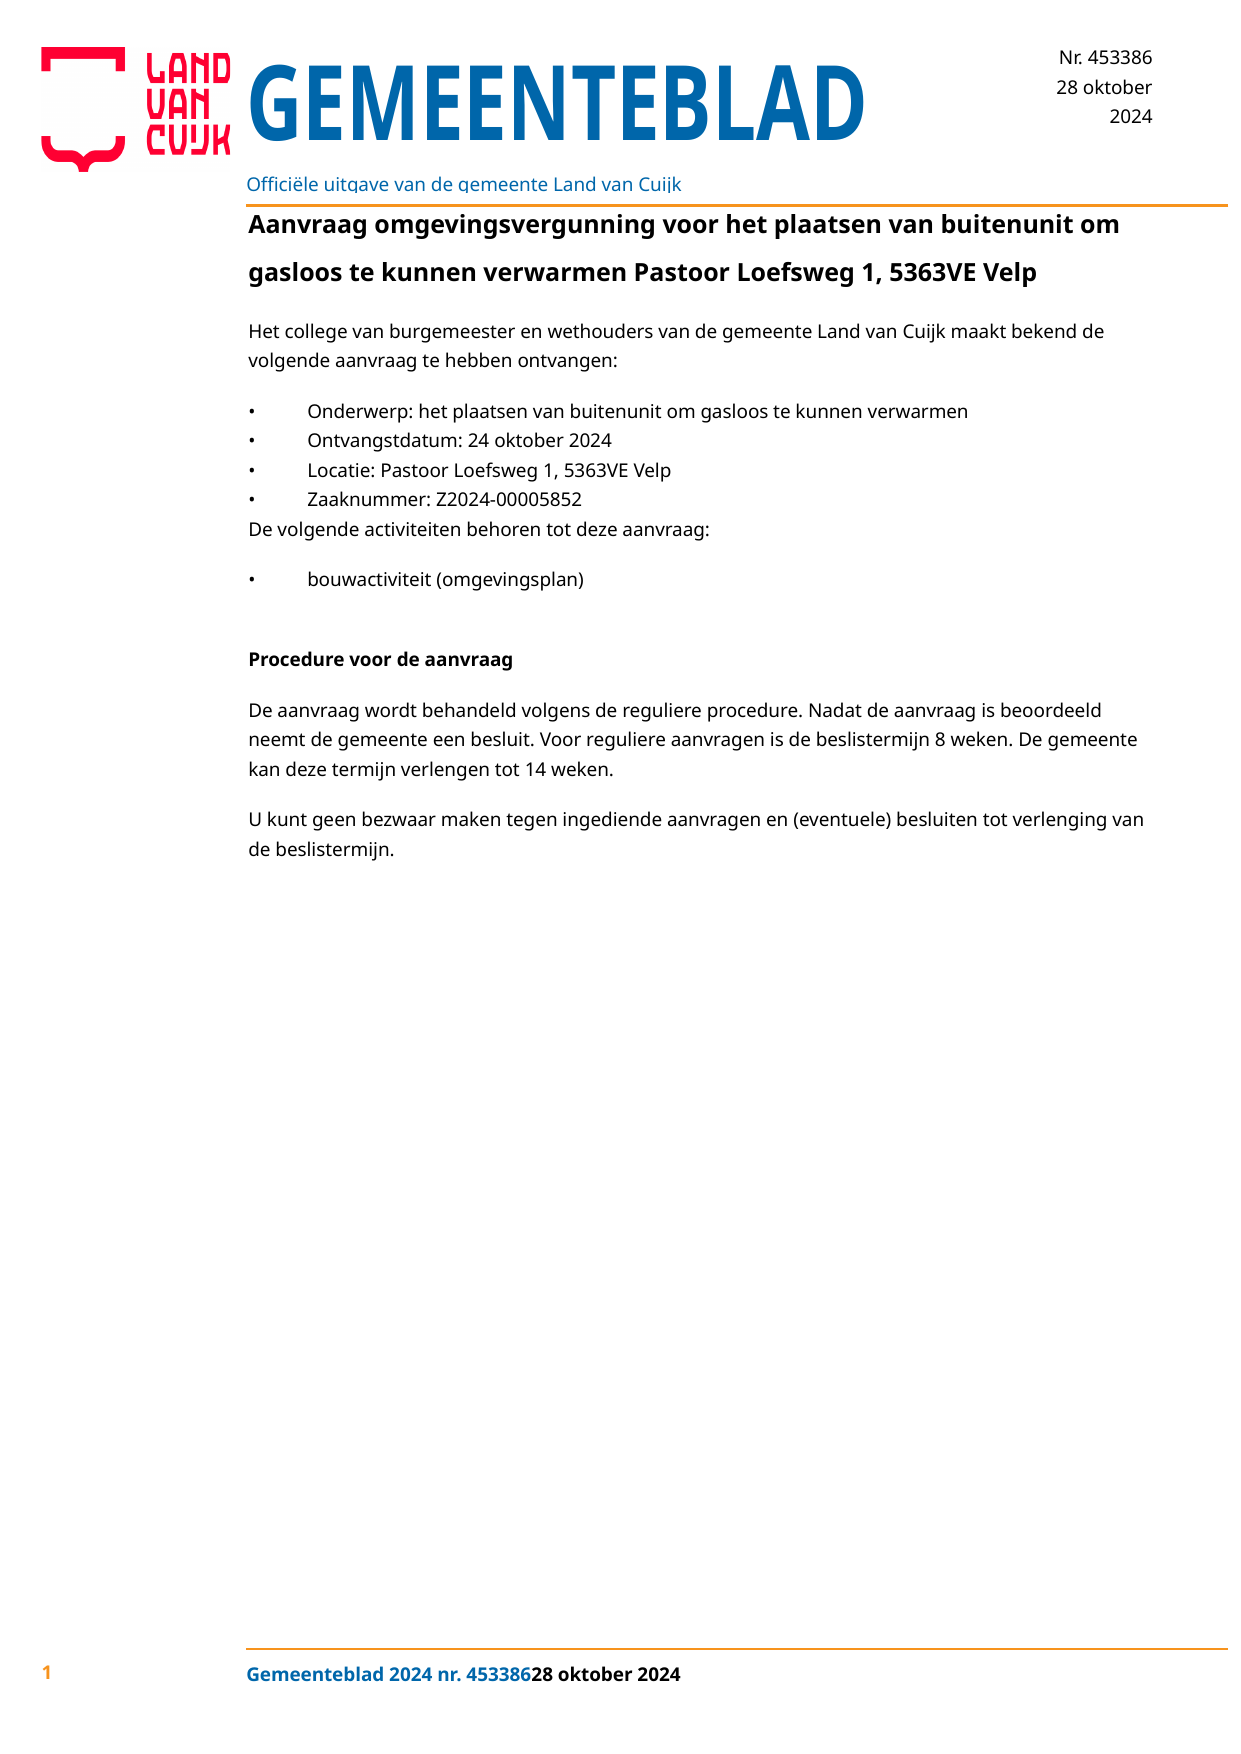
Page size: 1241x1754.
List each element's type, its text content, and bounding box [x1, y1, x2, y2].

text U kunt geen bezwaar maken tegen ingediende aanvragen en (eventuele) besluiten tot verlenging van de beslistermijn. [248, 807, 1152, 862]
list bouwactiviteit (omgevingsplan) [248, 567, 1152, 592]
text De aanvraag wordt behandeld volgens de reguliere procedure. Nadat de aanvraag is beoordeeld neemt de gemeente een besluit. Voor reguliere aanvragen is de beslistermijn 8 weken. De gemeente kan deze termijn verlengen tot 14 weken. [248, 697, 1152, 782]
list Zaaknummer: Z2024-00005852 [248, 487, 1152, 512]
list Ontvangstdatum: 24 oktober 2024 [248, 427, 1152, 453]
list Locatie: Pastoor Loefsweg 1, 5363VE Velp [248, 457, 1152, 483]
text Aanvraag omgevingsvergunning voor het plaatsen van buitenunit om gasloos te kunnen verwarmen Pastoor Loefsweg 1, 5363VE Velp [248, 207, 1152, 288]
text Procedure voor de aanvraag [248, 647, 1152, 672]
picture [41, 47, 231, 172]
list Onderwerp: het plaatsen van buitenunit om gasloos te kunnen verwarmen [248, 398, 1152, 424]
text De volgende activiteiten behoren tot deze aanvraag: [248, 516, 1152, 542]
text Het college van burgemeester en wethouders van de gemeente Land van Cuijk maakt bekend de volgende aanvraag te hebben ontvangen: [248, 318, 1152, 373]
